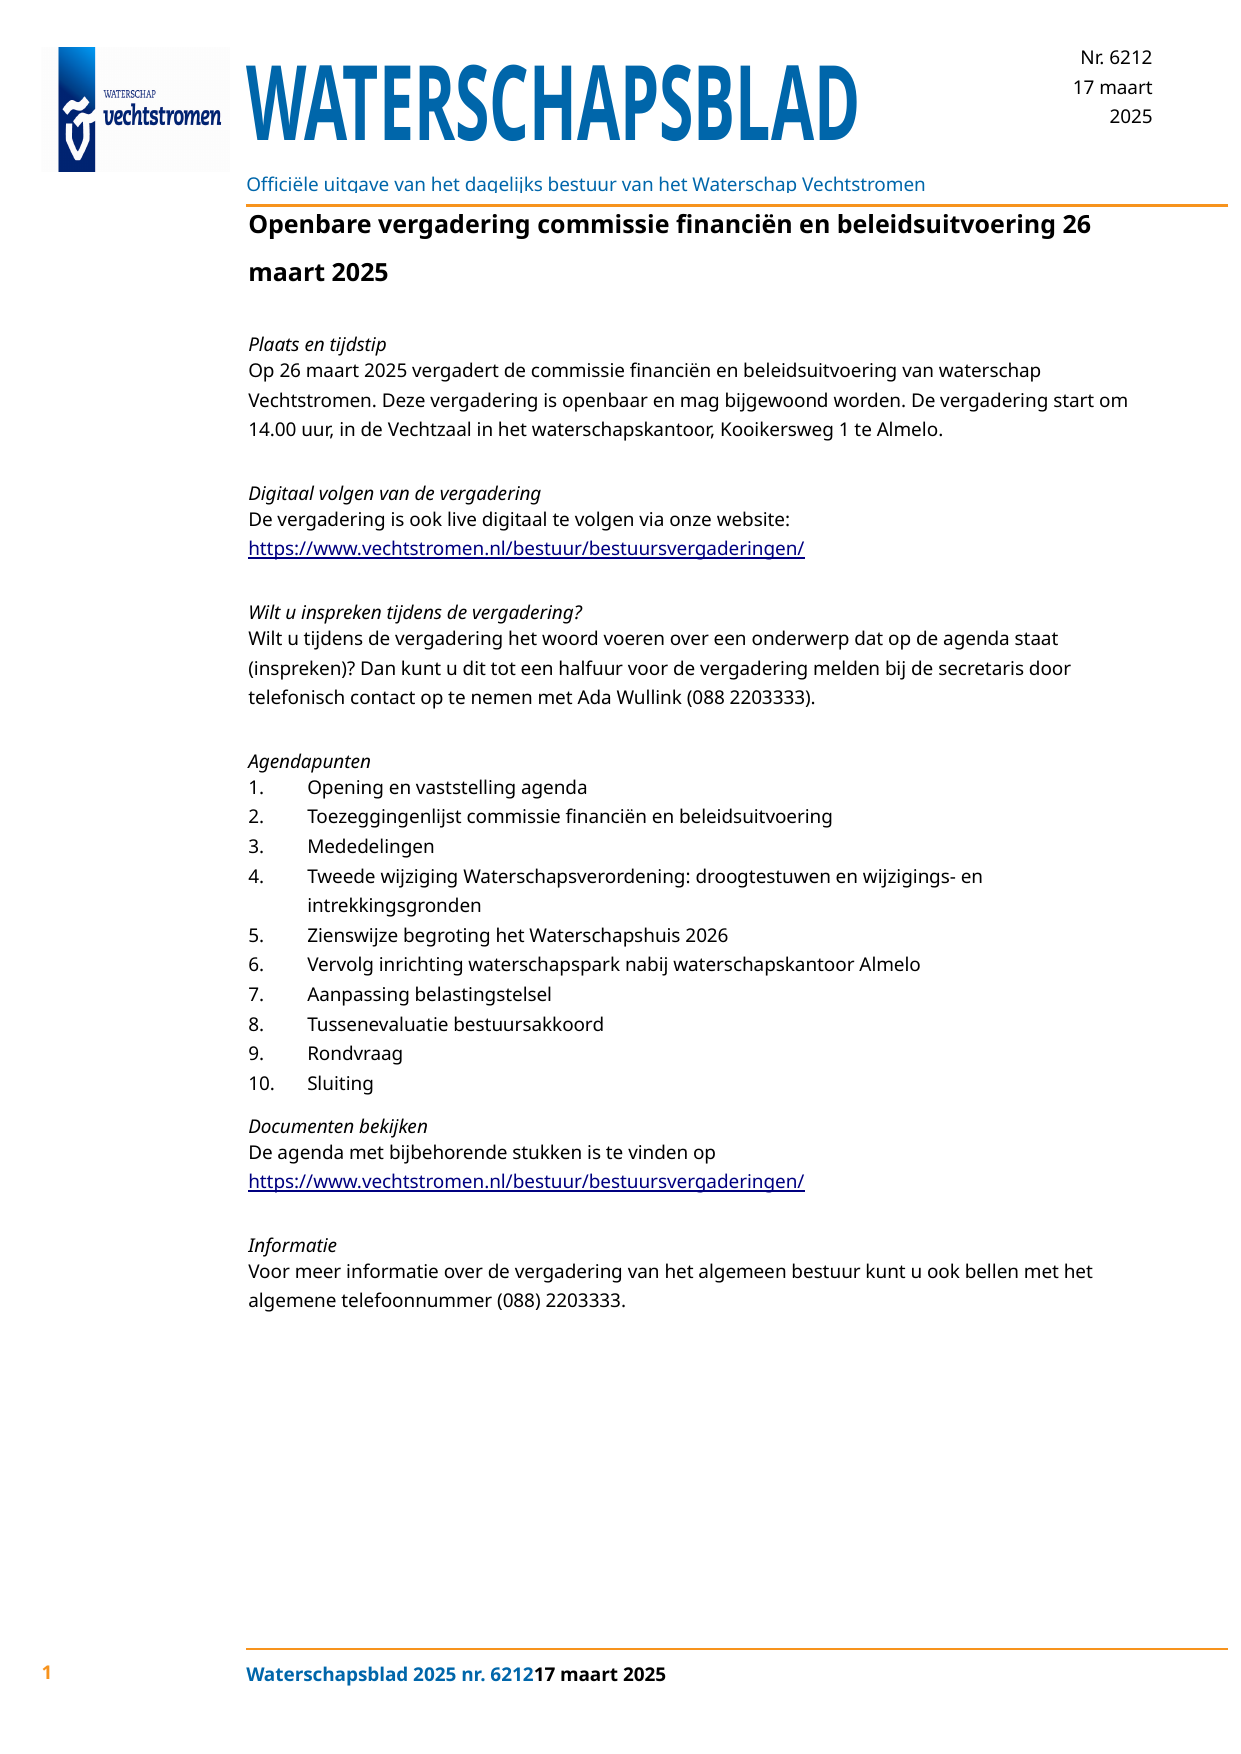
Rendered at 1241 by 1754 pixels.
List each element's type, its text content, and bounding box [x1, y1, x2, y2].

list Sluiting [248, 1070, 1152, 1096]
text Openbare vergadering commissie financiën en beleidsuitvoering 26 maart 2025 [248, 207, 1152, 288]
text Digitaal volgen van de vergadering [248, 480, 1152, 506]
list Toezeggingenlijst commissie financiën en beleidsuitvoering [248, 804, 1152, 829]
list Rondvraag [248, 1040, 1152, 1066]
list Mededelingen [248, 833, 1152, 859]
list Opening en vaststelling agenda [248, 774, 1152, 800]
picture [41, 47, 231, 172]
text Documenten bekijken [248, 1113, 1152, 1139]
text Op 26 maart 2025 vergadert de commissie financiën en beleidsuitvoering van waterschap Vechtstromen. Deze vergadering is openbaar en mag bijgewoond worden. De vergadering start om 14.00 uur, in de Vechtzaal in het waterschapskantoor, Kooikersweg 1 te Almelo. [248, 357, 1152, 442]
text Informatie [248, 1232, 1152, 1258]
list Zienswijze begroting het Waterschapshuis 2026 [248, 922, 1152, 948]
text Wilt u inspreken tijdens de vergadering? [248, 599, 1152, 625]
list Aanpassing belastingstelsel [248, 981, 1152, 1007]
text Agendapunten [248, 748, 1152, 774]
text Voor meer informatie over de vergadering van het algemeen bestuur kunt u ook bellen met het algemene telefoonnummer (088) 2203333. [248, 1258, 1152, 1313]
list Tweede wijziging Waterschapsverordening: droogtestuwen en wijzigings- en intrekkingsgronden [248, 863, 1152, 918]
text Plaats en tijdstip [248, 331, 1152, 357]
text Wilt u tijdens de vergadering het woord voeren over een onderwerp dat op de agenda staat (inspreken)? Dan kunt u dit tot een halfuur voor de vergadering melden bij de secretaris door telefonisch contact op te nemen met Ada Wullink (088 2203333). [248, 625, 1152, 710]
list Vervolg inrichting waterschapspark nabij waterschapskantoor Almelo [248, 952, 1152, 977]
list Tussenevaluatie bestuursakkoord [248, 1011, 1152, 1037]
text De vergadering is ook live digitaal te volgen via onze website: https://www.vechtstromen.nl/bestuur/bestuursvergaderingen/ [248, 506, 1152, 561]
text De agenda met bijbehorende stukken is te vinden op https://www.vechtstromen.nl/bestuur/bestuursvergaderingen/ [248, 1139, 1152, 1194]
